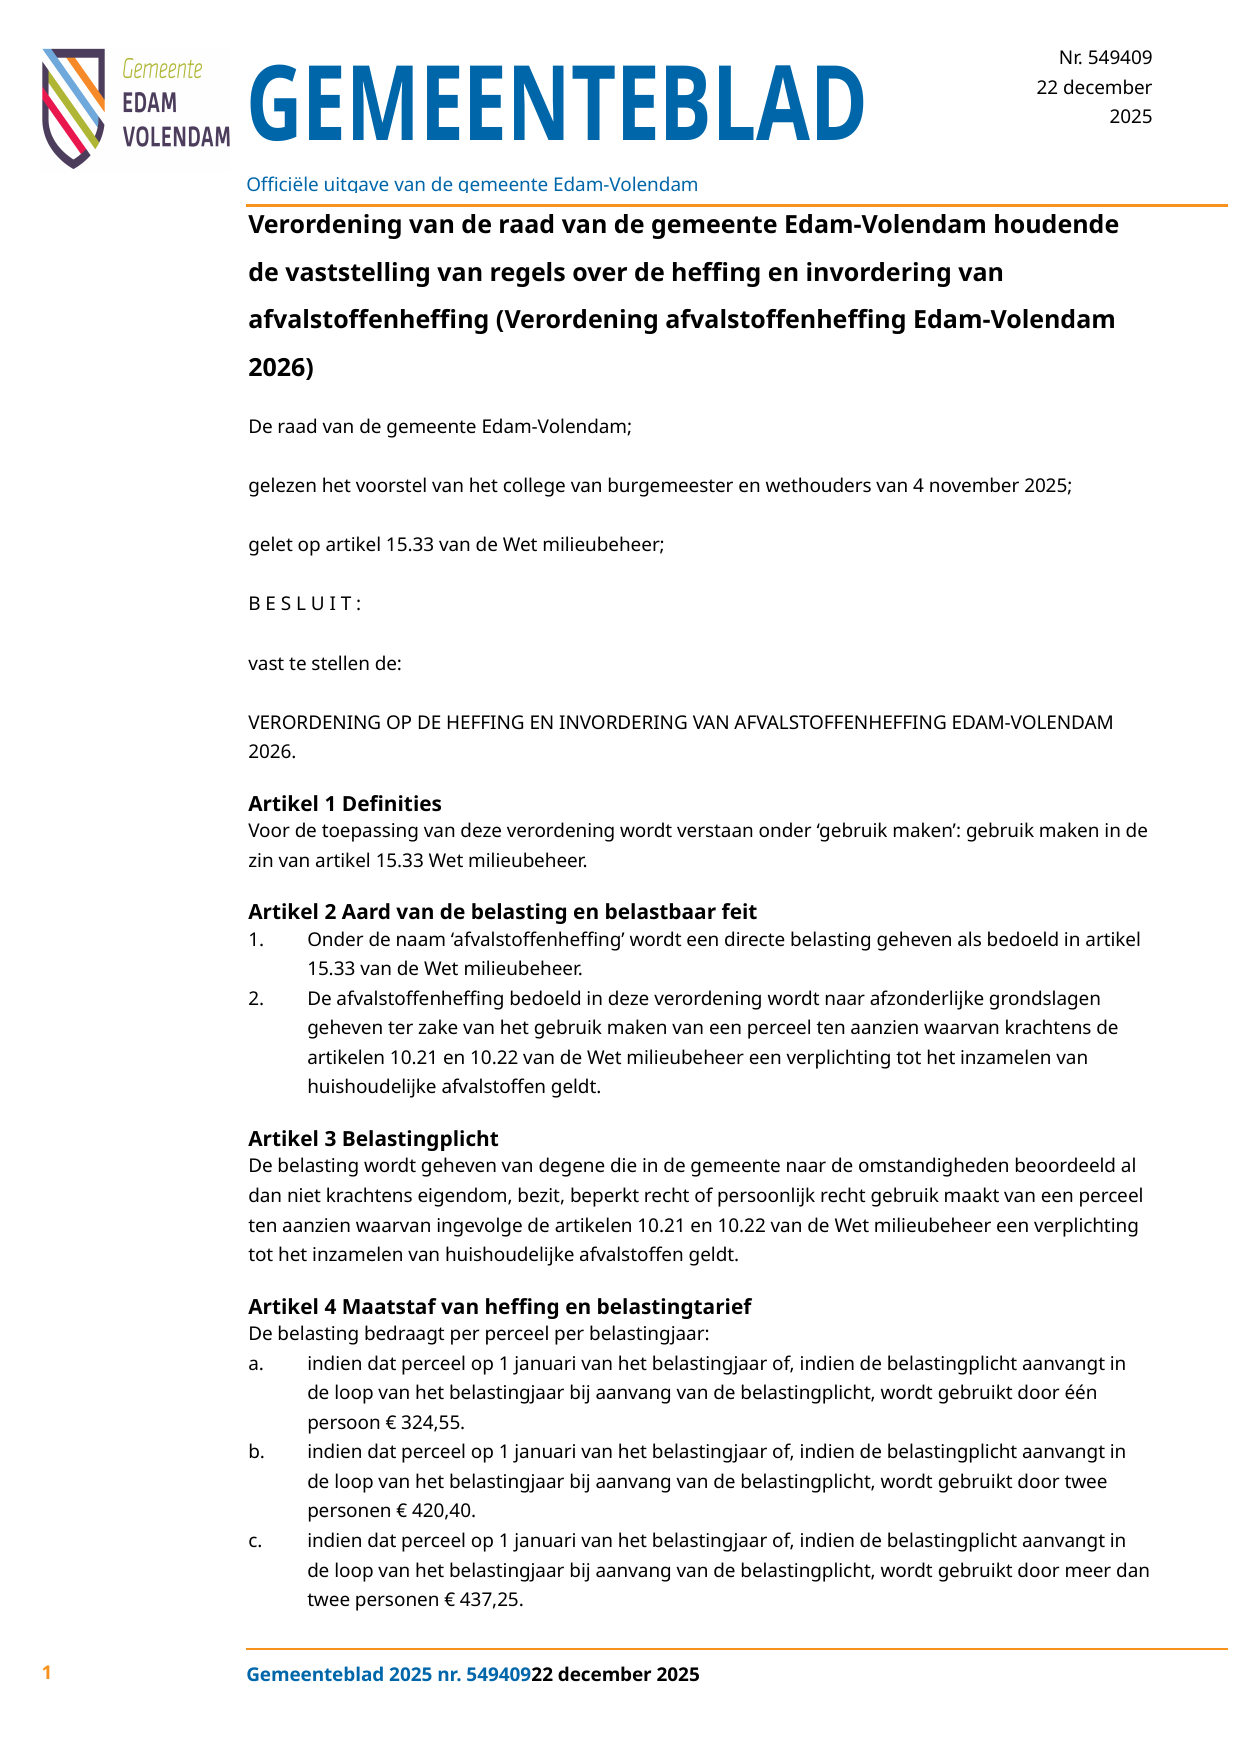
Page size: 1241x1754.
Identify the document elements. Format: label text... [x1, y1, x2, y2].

text gelezen het voorstel van het college van burgemeester en wethouders van 4 november 2025; [248, 472, 1152, 498]
text Artikel 1 Definities [248, 789, 1152, 817]
text De raad van de gemeente Edam-Volendam; [248, 413, 1152, 439]
list De afvalstoffenheffing bedoeld in deze verordening wordt naar afzonderlijke grondslagen geheven ter zake van het gebruik maken van een perceel ten aanzien waarvan krachtens de artikelen 10.21 en 10.22 van de Wet milieubeheer een verplichting tot het inzamelen van huishoudelijke afvalstoffen geldt. [248, 985, 1152, 1099]
text Voor de toepassing van deze verordening wordt verstaan onder ‘gebruik maken’: gebruik maken in de zin van artikel 15.33 Wet milieubeheer. [248, 817, 1152, 873]
text gelet op artikel 15.33 van de Wet milieubeheer; [248, 531, 1152, 557]
text vast te stellen de: [248, 650, 1152, 676]
picture [41, 47, 231, 172]
list indien dat perceel op 1 januari van het belastingjaar of, indien de belastingplicht aanvangt in de loop van het belastingjaar bij aanvang van de belastingplicht, wordt gebruikt door één persoon € 324,55. [248, 1350, 1152, 1435]
text Artikel 3 Belastingplicht [248, 1124, 1152, 1153]
text De belasting wordt geheven van degene die in de gemeente naar de omstandigheden beoordeeld al dan niet krachtens eigendom, bezit, beperkt recht of persoonlijk recht gebruik maakt van een perceel ten aanzien waarvan ingevolge de artikelen 10.21 en 10.22 van de Wet milieubeheer een verplichting tot het inzamelen van huishoudelijke afvalstoffen geldt. [248, 1153, 1152, 1267]
text Verordening van de raad van de gemeente Edam-Volendam houdende de vaststelling van regels over de heffing en invordering van afvalstoffenheffing (Verordening afvalstoffenheffing Edam-Volendam 2026) [248, 207, 1152, 384]
list indien dat perceel op 1 januari van het belastingjaar of, indien de belastingplicht aanvangt in de loop van het belastingjaar bij aanvang van de belastingplicht, wordt gebruikt door twee personen € 420,40. [248, 1438, 1152, 1523]
text De belasting bedraagt per perceel per belastingjaar: [248, 1320, 1152, 1346]
text B E S L U I T : [248, 591, 1152, 616]
list indien dat perceel op 1 januari van het belastingjaar of, indien de belastingplicht aanvangt in de loop van het belastingjaar bij aanvang van de belastingplicht, wordt gebruikt door meer dan twee personen € 437,25. [248, 1527, 1152, 1612]
text Artikel 2 Aard van de belasting en belastbaar feit [248, 897, 1152, 926]
text VERORDENING OP DE HEFFING EN INVORDERING VAN AFVALSTOFFENHEFFING EDAM-VOLENDAM 2026. [248, 709, 1152, 764]
text Artikel 4 Maatstaf van heffing en belastingtarief [248, 1292, 1152, 1320]
list Onder de naam ‘afvalstoffenheffing’ wordt een directe belasting geheven als bedoeld in artikel 15.33 van de Wet milieubeheer. [248, 926, 1152, 981]
